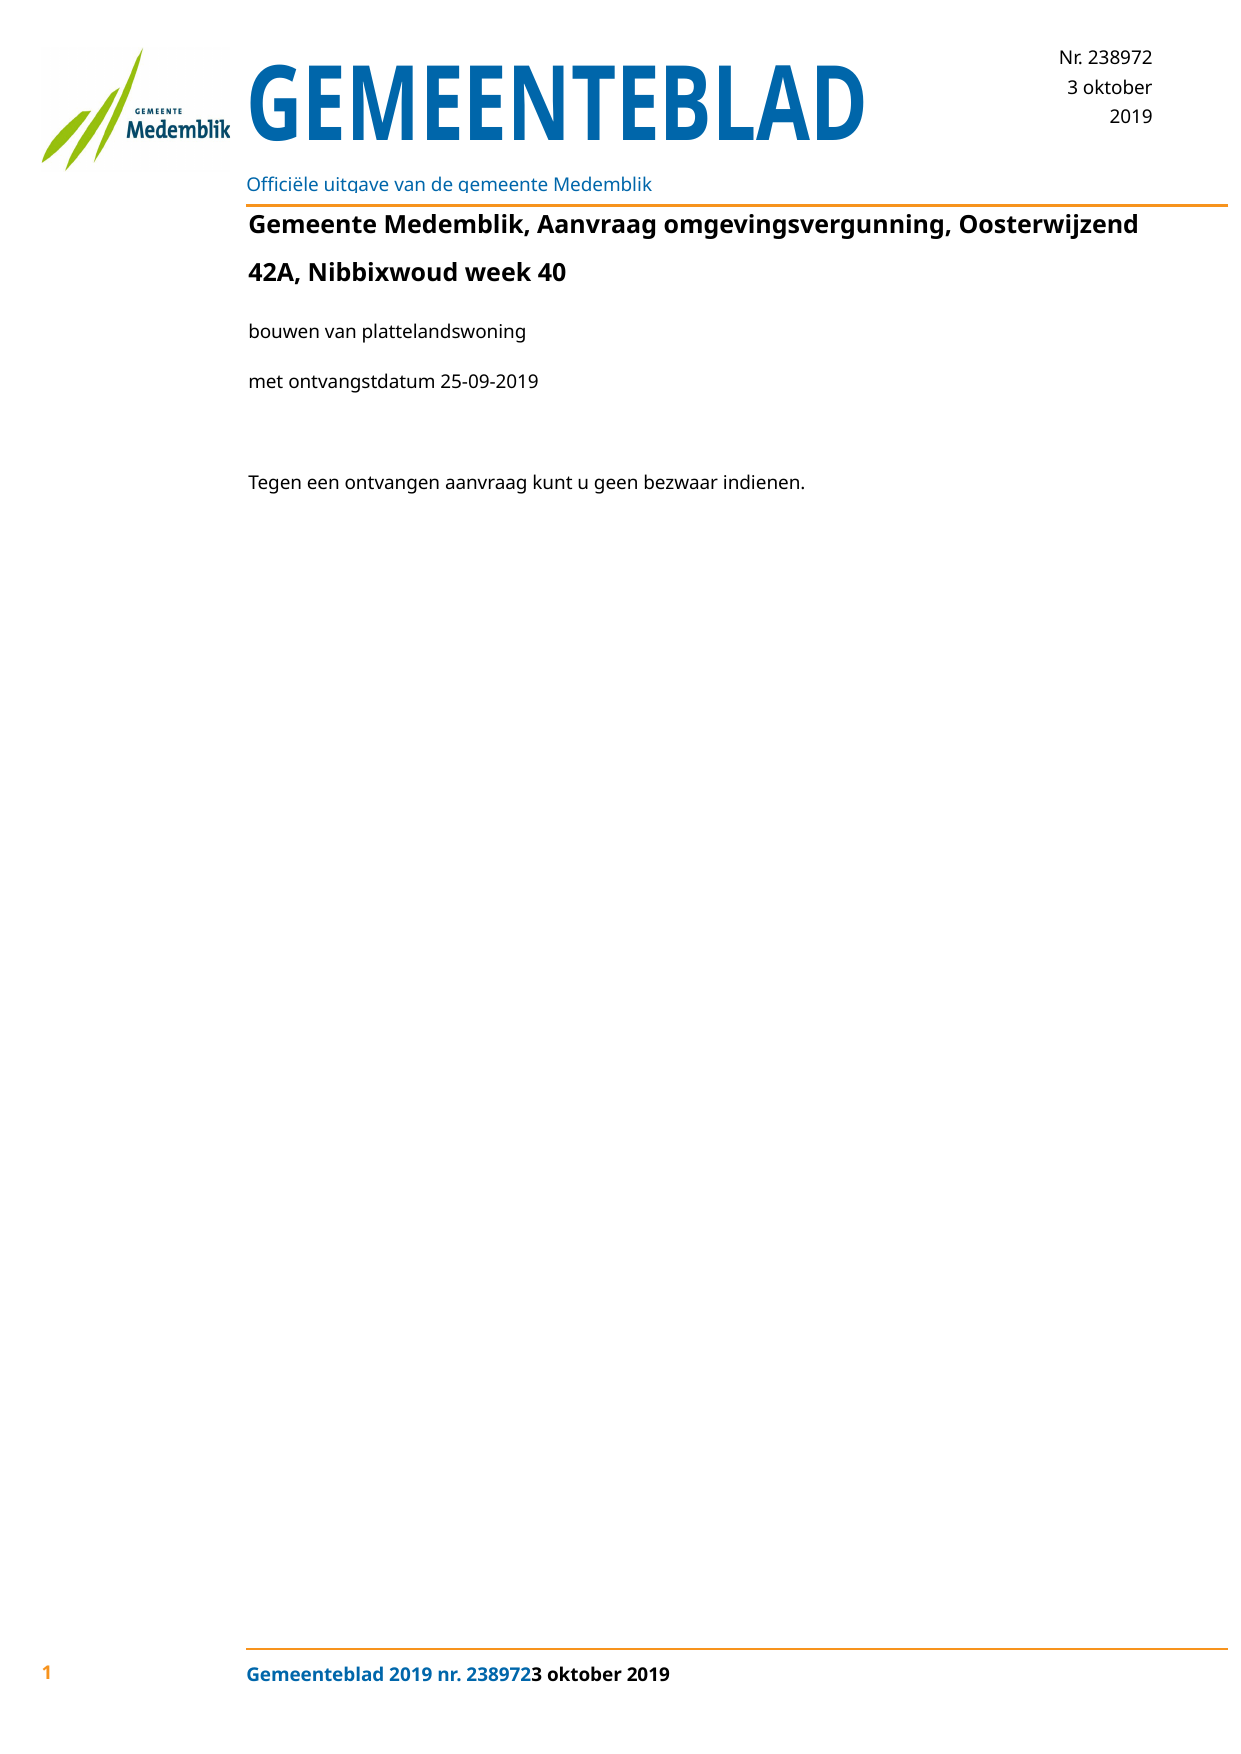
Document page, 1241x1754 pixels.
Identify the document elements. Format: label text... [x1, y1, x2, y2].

text met ontvangstdatum 25-09-2019 [248, 368, 1152, 394]
text Tegen een ontvangen aanvraag kunt u geen bezwaar indienen. [248, 469, 1152, 495]
text bouwen van plattelandswoning [248, 318, 1152, 344]
text Gemeente Medemblik, Aanvraag omgevingsvergunning, Oosterwijzend 42A, Nibbixwoud week 40 [248, 207, 1152, 288]
picture [41, 47, 231, 172]
